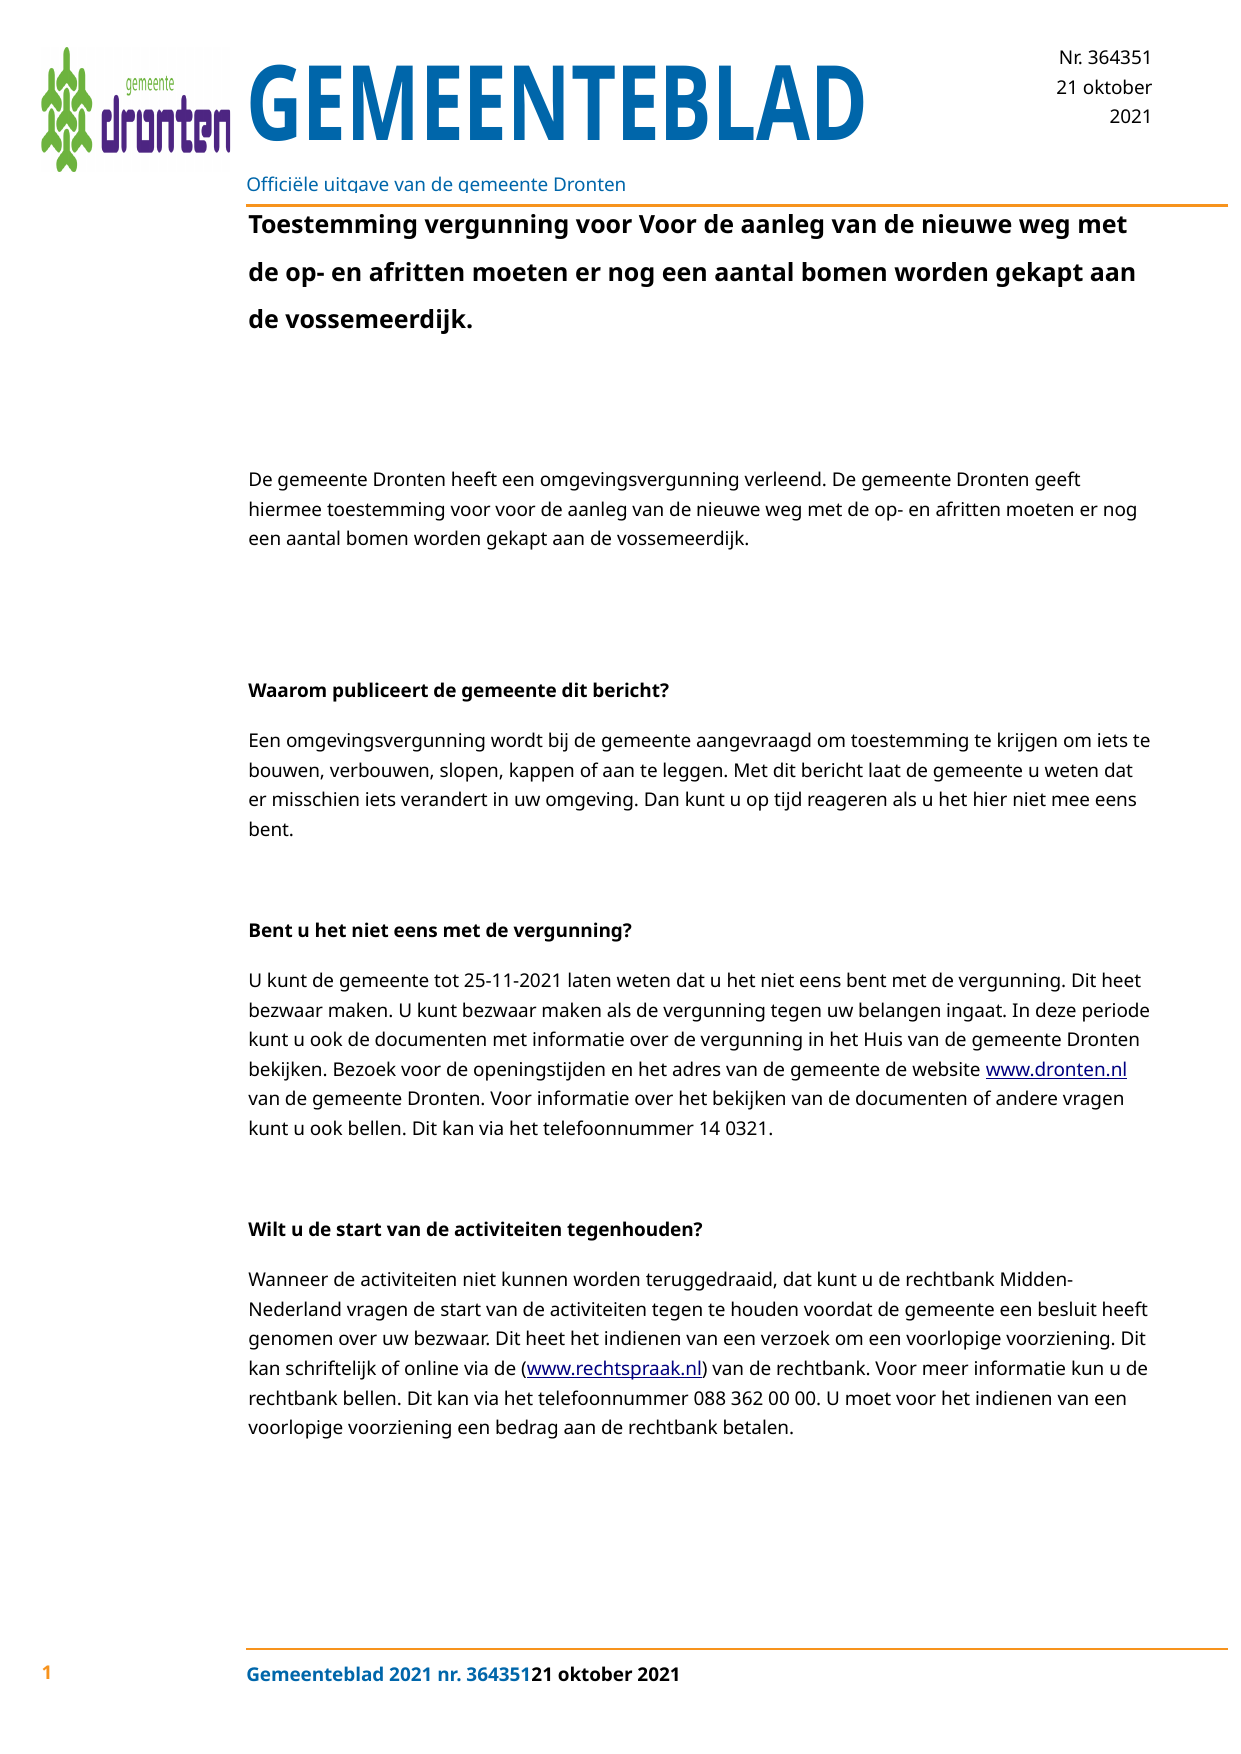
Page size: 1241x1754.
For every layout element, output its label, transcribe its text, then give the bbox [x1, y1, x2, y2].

text Wilt u de start van de activiteiten tegenhouden? [248, 1216, 1152, 1242]
text Een omgevingsvergunning wordt bij de gemeente aangevraagd om toestemming te krijgen om iets te bouwen, verbouwen, slopen, kappen of aan te leggen. Met dit bericht laat de gemeente u weten dat er misschien iets verandert in uw omgeving. Dan kunt u op tijd reageren als u het hier niet mee eens bent. [248, 727, 1152, 842]
text Wanneer de activiteiten niet kunnen worden teruggedraaid, dat kunt u de rechtbank Midden-Nederland vragen de start van de activiteiten tegen te houden voordat de gemeente een besluit heeft genomen over uw bezwaar. Dit heet het indienen van een verzoek om een voorlopige voorziening. Dit kan schriftelijk of online via de (www.rechtspraak.nl) van de rechtbank. Voor meer informatie kun u de rechtbank bellen. Dit kan via het telefoonnummer 088 362 00 00. U moet voor het indienen van een voorlopige voorziening een bedrag aan de rechtbank betalen. [248, 1266, 1152, 1440]
text Toestemming vergunning voor Voor de aanleg van de nieuwe weg met de op- en afritten moeten er nog een aantal bomen worden gekapt aan de vossemeerdijk. [248, 207, 1152, 336]
text De gemeente Dronten heeft een omgevingsvergunning verleend. De gemeente Dronten geeft hiermee toestemming voor voor de aanleg van de nieuwe weg met de op- en afritten moeten er nog een aantal bomen worden gekapt aan de vossemeerdijk. [248, 466, 1152, 551]
picture [41, 47, 231, 172]
text U kunt de gemeente tot 25-11-2021 laten weten dat u het niet eens bent met de vergunning. Dit heet bezwaar maken. U kunt bezwaar maken als de vergunning tegen uw belangen ingaat. In deze periode kunt u ook de documenten met informatie over de vergunning in het Huis van de gemeente Dronten bekijken. Bezoek voor de openingstijden en het adres van de gemeente de website www.dronten.nl van de gemeente Dronten. Voor informatie over het bekijken van de documenten of andere vragen kunt u ook bellen. Dit kan via het telefoonnummer 14 0321. [248, 967, 1152, 1141]
text Bent u het niet eens met de vergunning? [248, 917, 1152, 942]
text Waarom publiceert de gemeente dit bericht? [248, 677, 1152, 702]
